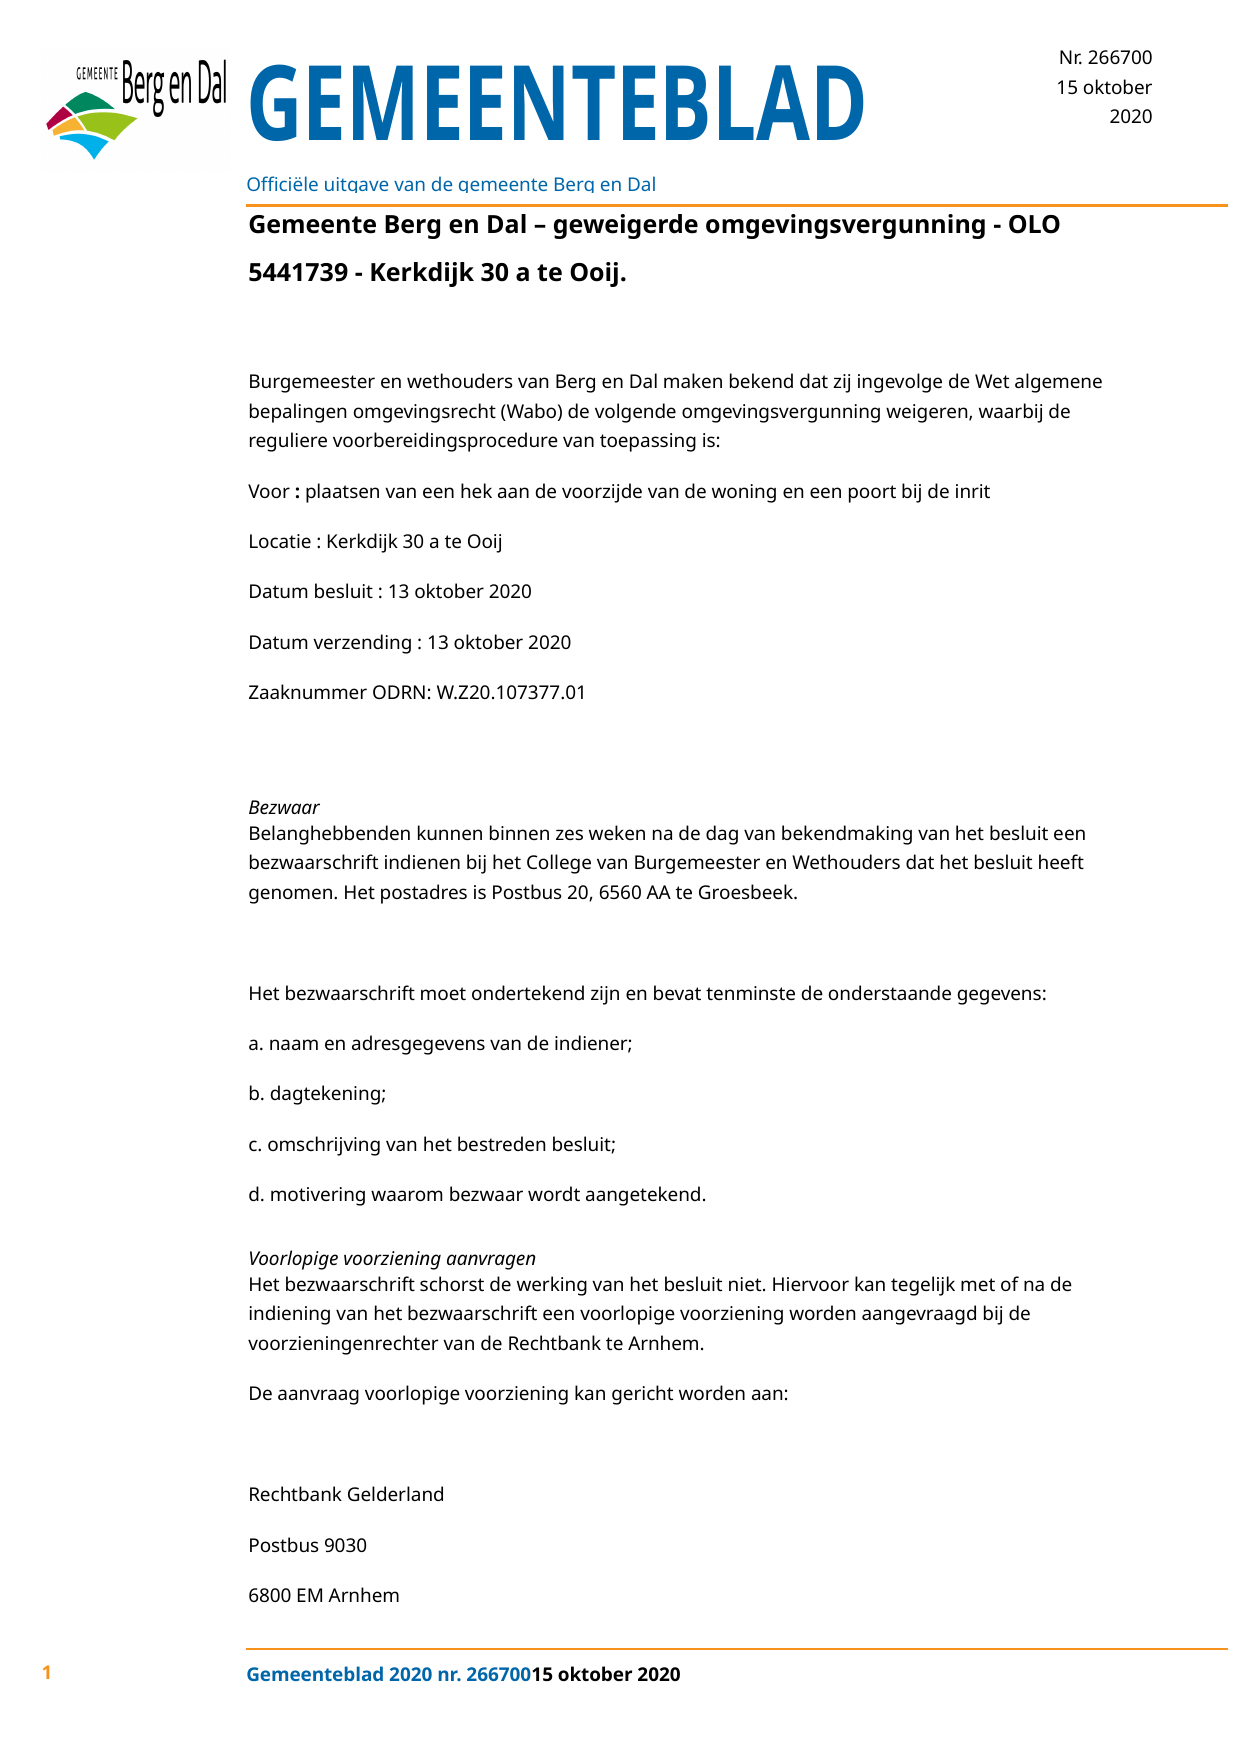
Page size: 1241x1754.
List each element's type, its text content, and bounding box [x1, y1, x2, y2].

text Belanghebbenden kunnen binnen zes weken na de dag van bekendmaking van het besluit een bezwaarschrift indienen bij het College van Burgemeester en Wethouders dat het besluit heeft genomen. Het postadres is Postbus 20, 6560 AA te Groesbeek. [248, 820, 1152, 904]
text Gemeente Berg en Dal – geweigerde omgevingsvergunning - OLO 5441739 - Kerkdijk 30 a te Ooij. [248, 207, 1152, 288]
text Locatie : Kerkdijk 30 a te Ooij [248, 528, 1152, 554]
text 6800 EM Arnhem [248, 1582, 1152, 1608]
text Rechtbank Gelderland [248, 1481, 1152, 1507]
text Het bezwaarschrift schorst de werking van het besluit niet. Hiervoor kan tegelijk met of na de indiening van het bezwaarschrift een voorlopige voorziening worden aangevraagd bij de voorzieningenrechter van de Rechtbank te Arnhem. [248, 1271, 1152, 1356]
text Burgemeester en wethouders van Berg en Dal maken bekend dat zij ingevolge de Wet algemene bepalingen omgevingsrecht (Wabo) de volgende omgevingsvergunning weigeren, waarbij de reguliere voorbereidingsprocedure van toepassing is: [248, 368, 1152, 453]
text d. motivering waarom bezwaar wordt aangetekend. [248, 1181, 1152, 1207]
text Voorlopige voorziening aanvragen [248, 1245, 1152, 1271]
text De aanvraag voorlopige voorziening kan gericht worden aan: [248, 1381, 1152, 1406]
text b. dagtekening; [248, 1081, 1152, 1106]
text Voor : plaatsen van een hek aan de voorzijde van de woning en een poort bij de inrit [248, 478, 1152, 504]
text Datum besluit : 13 oktober 2020 [248, 579, 1152, 604]
picture [41, 47, 231, 172]
text Bezwaar [248, 794, 1152, 820]
text a. naam en adresgegevens van de indiener; [248, 1030, 1152, 1056]
text Datum verzending : 13 oktober 2020 [248, 629, 1152, 655]
text Het bezwaarschrift moet ondertekend zijn en bevat tenminste de onderstaande gegevens: [248, 980, 1152, 1005]
text Postbus 9030 [248, 1532, 1152, 1558]
text Zaaknummer ODRN: W.Z20.107377.01 [248, 679, 1152, 705]
text c. omschrijving van het bestreden besluit; [248, 1131, 1152, 1157]
